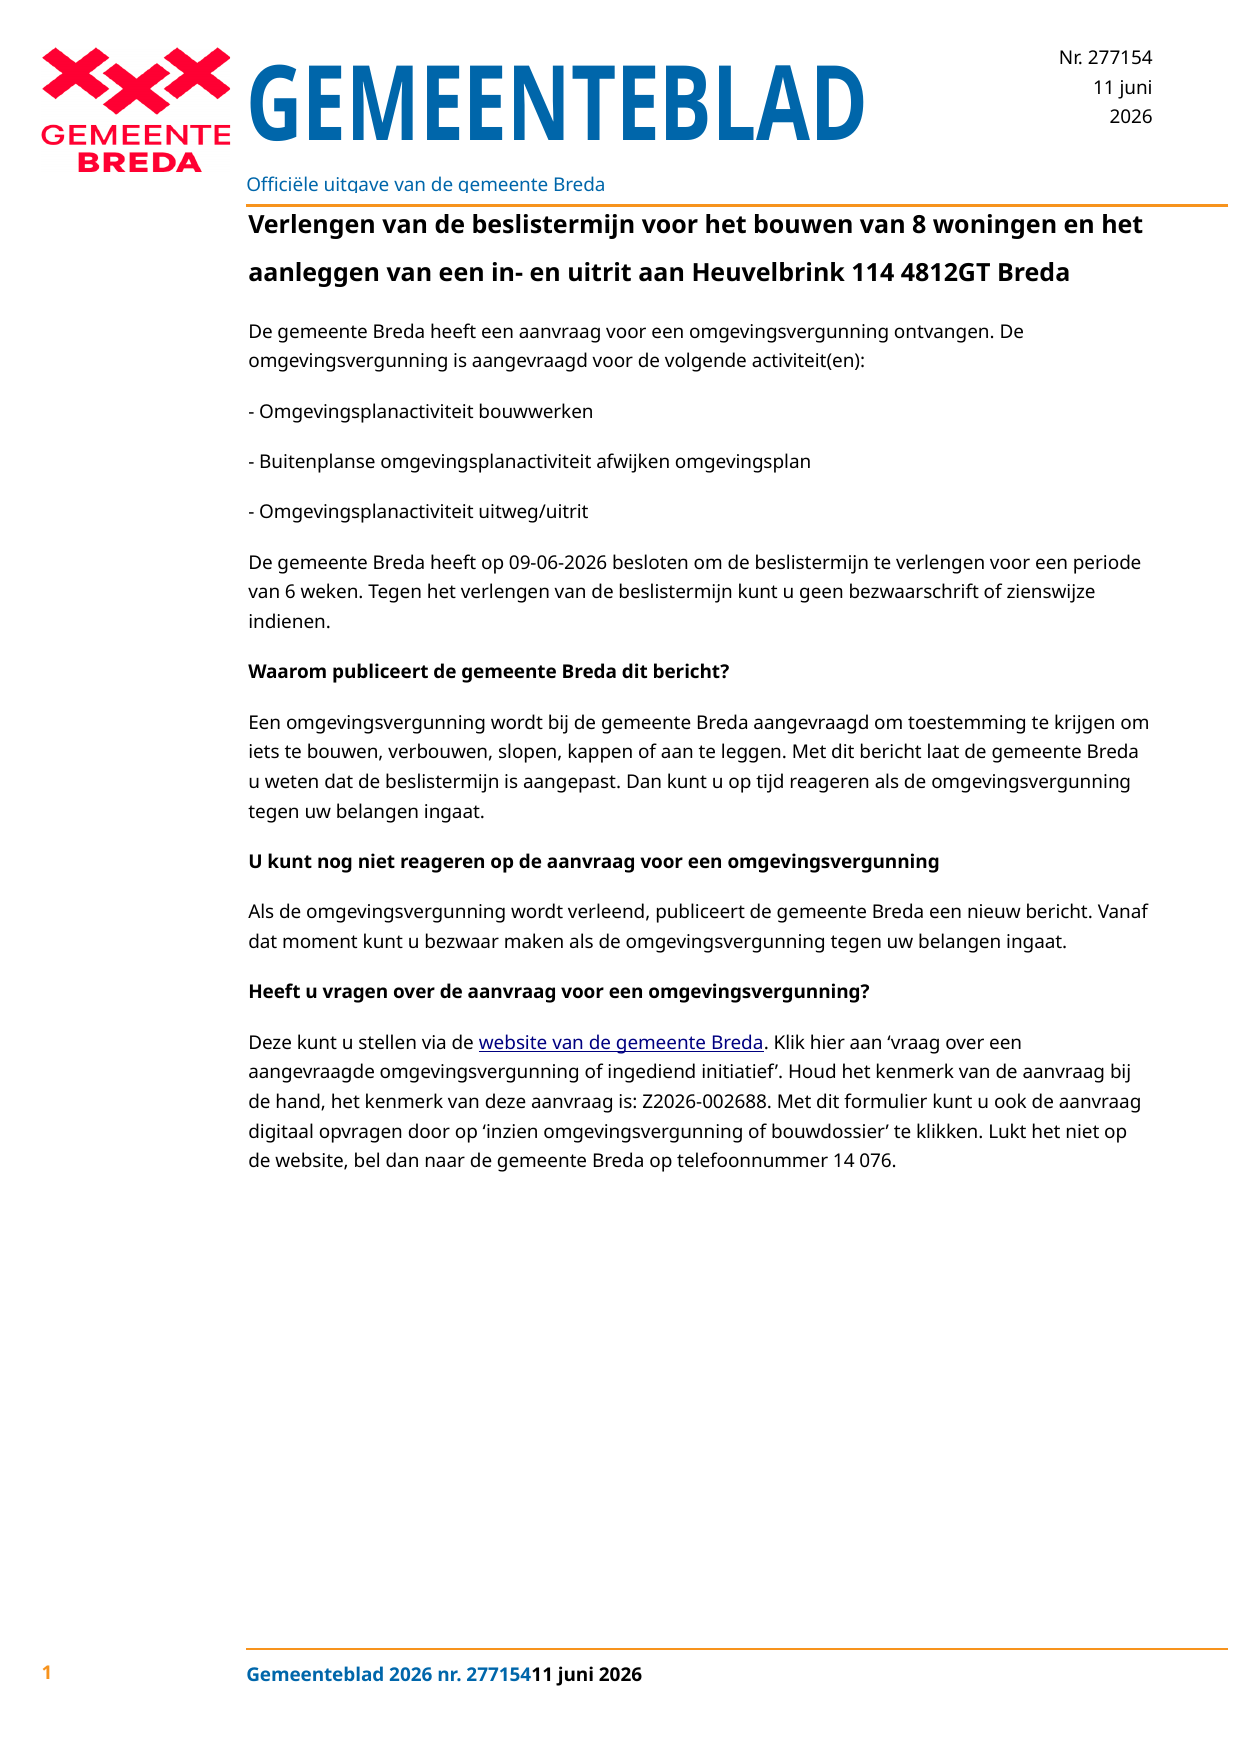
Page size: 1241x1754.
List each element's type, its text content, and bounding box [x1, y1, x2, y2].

text - Buitenplanse omgevingsplanactiviteit afwijken omgevingsplan [248, 448, 1152, 474]
text De gemeente Breda heeft een aanvraag voor een omgevingsvergunning ontvangen. De omgevingsvergunning is aangevraagd voor de volgende activiteit(en): [248, 318, 1152, 373]
text Verlengen van de beslistermijn voor het bouwen van 8 woningen en het aanleggen van een in- en uitrit aan Heuvelbrink 114 4812GT Breda [248, 207, 1152, 288]
text - Omgevingsplanactiviteit uitweg/uitrit [248, 499, 1152, 524]
picture [41, 47, 231, 172]
text Een omgevingsvergunning wordt bij de gemeente Breda aangevraagd om toestemming te krijgen om iets te bouwen, verbouwen, slopen, kappen of aan te leggen. Met dit bericht laat de gemeente Breda u weten dat de beslistermijn is aangepast. Dan kunt u op tijd reageren als de omgevingsvergunning tegen uw belangen ingaat. [248, 709, 1152, 824]
text - Omgevingsplanactiviteit bouwwerken [248, 398, 1152, 424]
text Heeft u vragen over de aanvraag voor een omgevingsvergunning? [248, 979, 1152, 1004]
text Als de omgevingsvergunning wordt verleend, publiceert de gemeente Breda een nieuw bericht. Vanaf dat moment kunt u bezwaar maken als de omgevingsvergunning tegen uw belangen ingaat. [248, 899, 1152, 954]
text De gemeente Breda heeft op 09-06-2026 besloten om de beslistermijn te verlengen voor een periode van 6 weken. Tegen het verlengen van de beslistermijn kunt u geen bezwaarschrift of zienswijze indienen. [248, 549, 1152, 634]
text Deze kunt u stellen via de website van de gemeente Breda. Klik hier aan ‘vraag over een aangevraagde omgevingsvergunning of ingediend initiatief’. Houd het kenmerk van de aanvraag bij de hand, het kenmerk van deze aanvraag is: Z2026-002688. Met dit formulier kunt u ook de aanvraag digitaal opvragen door op ‘inzien omgevingsvergunning of bouwdossier’ te klikken. Lukt het niet op de website, bel dan naar de gemeente Breda op telefoonnummer 14 076. [248, 1029, 1152, 1173]
text Waarom publiceert de gemeente Breda dit bericht? [248, 659, 1152, 684]
text U kunt nog niet reageren op de aanvraag voor een omgevingsvergunning [248, 848, 1152, 874]
